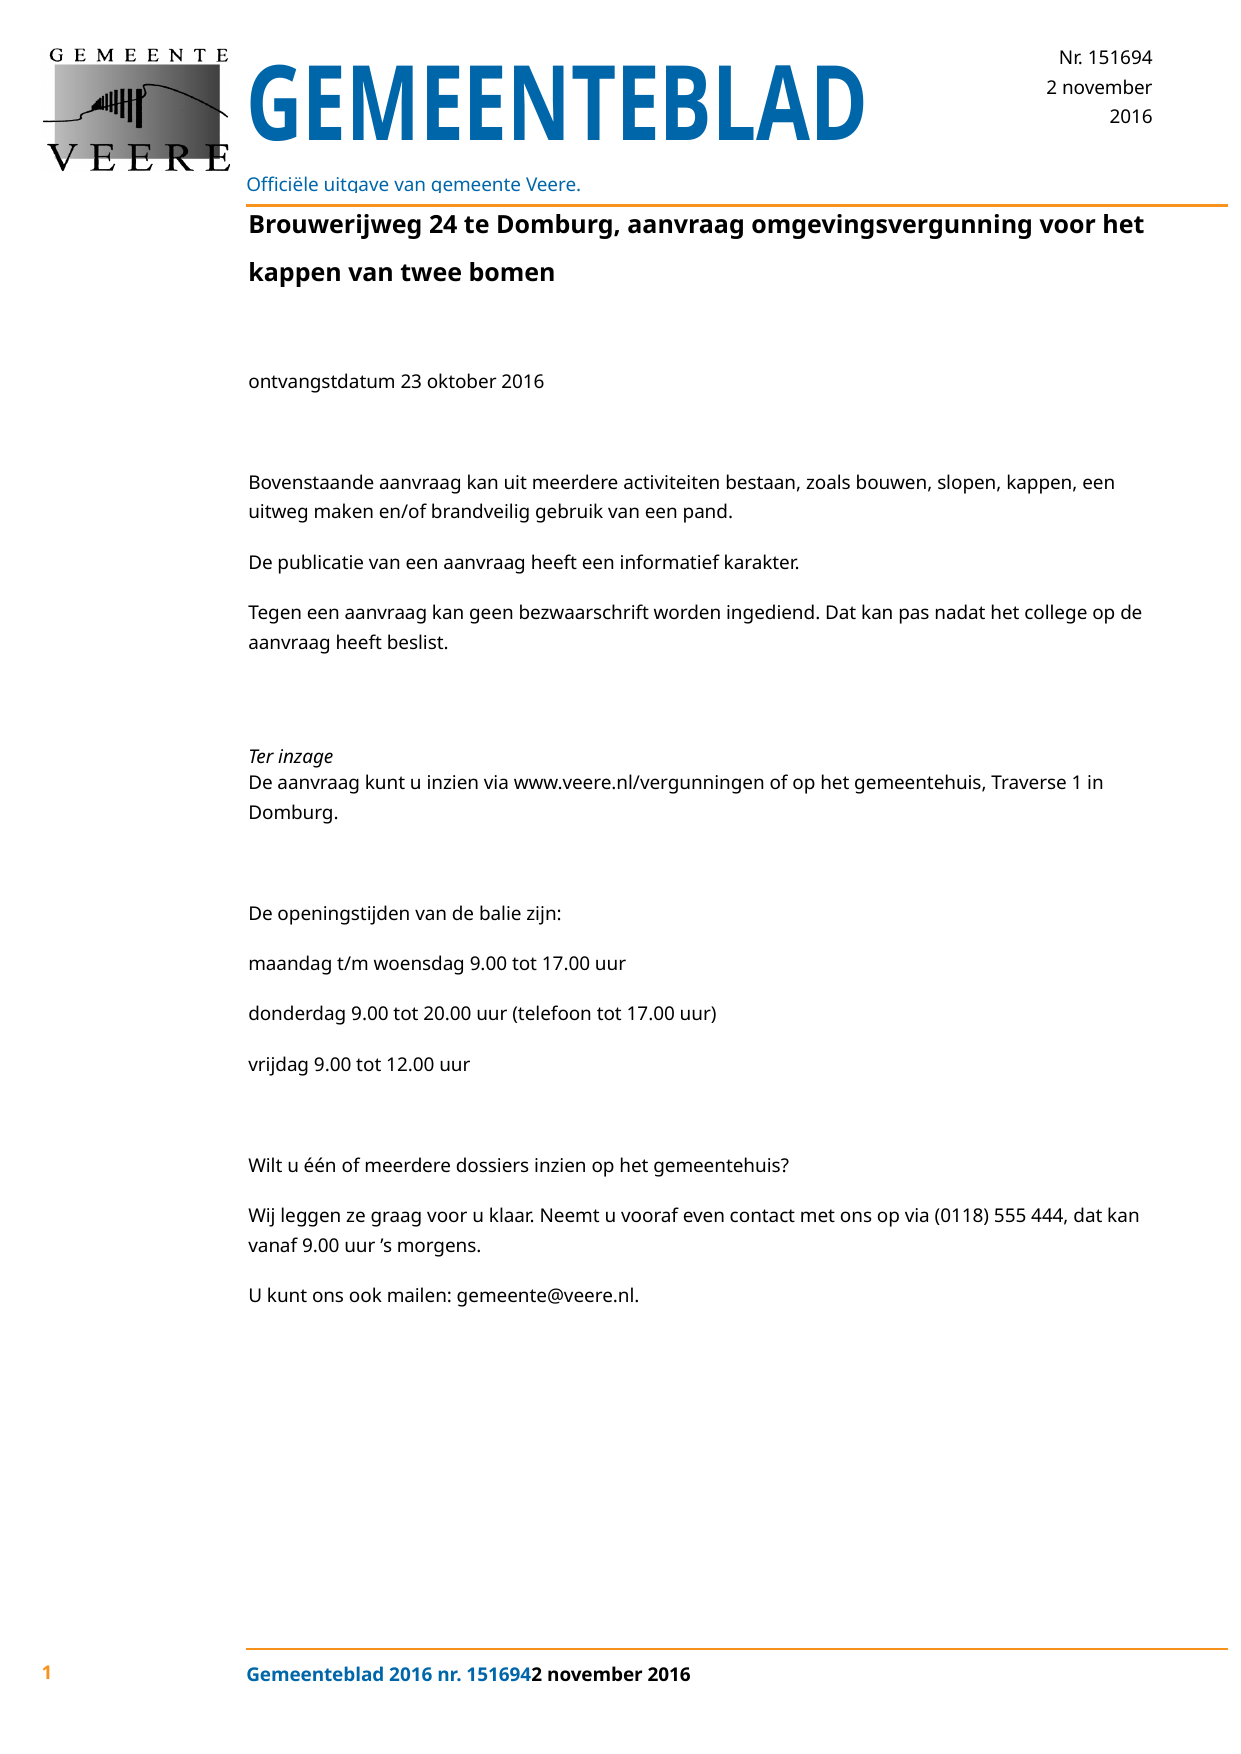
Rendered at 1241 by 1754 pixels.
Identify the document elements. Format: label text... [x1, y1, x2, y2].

text Wilt u één of meerdere dossiers inzien op het gemeentehuis? [248, 1152, 1152, 1177]
text Bovenstaande aanvraag kan uit meerdere activiteiten bestaan, zoals bouwen, slopen, kappen, een uitweg maken en/of brandveilig gebruik van een pand. [248, 469, 1152, 524]
text U kunt ons ook mailen: gemeente@veere.nl. [248, 1282, 1152, 1308]
text De openingstijden van de balie zijn: [248, 900, 1152, 925]
text Brouwerijweg 24 te Domburg, aanvraag omgevingsvergunning voor het kappen van twee bomen [248, 207, 1152, 288]
text maandag t/m woensdag 9.00 tot 17.00 uur [248, 950, 1152, 976]
text Wij leggen ze graag voor u klaar. Neemt u vooraf even contact met ons op via (0118) 555 444, dat kan vanaf 9.00 uur ’s morgens. [248, 1202, 1152, 1257]
picture [41, 47, 231, 172]
text donderdag 9.00 tot 20.00 uur (telefoon tot 17.00 uur) [248, 1001, 1152, 1026]
text Tegen een aanvraag kan geen bezwaarschrift worden ingediend. Dat kan pas nadat het college op de aanvraag heeft beslist. [248, 599, 1152, 655]
text De publicatie van een aanvraag heeft een informatief karakter. [248, 549, 1152, 575]
text Ter inzage [248, 743, 1152, 769]
text ontvangstdatum 23 oktober 2016 [248, 368, 1152, 394]
text vrijdag 9.00 tot 12.00 uur [248, 1051, 1152, 1077]
text De aanvraag kunt u inzien via www.veere.nl/vergunningen of op het gemeentehuis, Traverse 1 in Domburg. [248, 769, 1152, 824]
